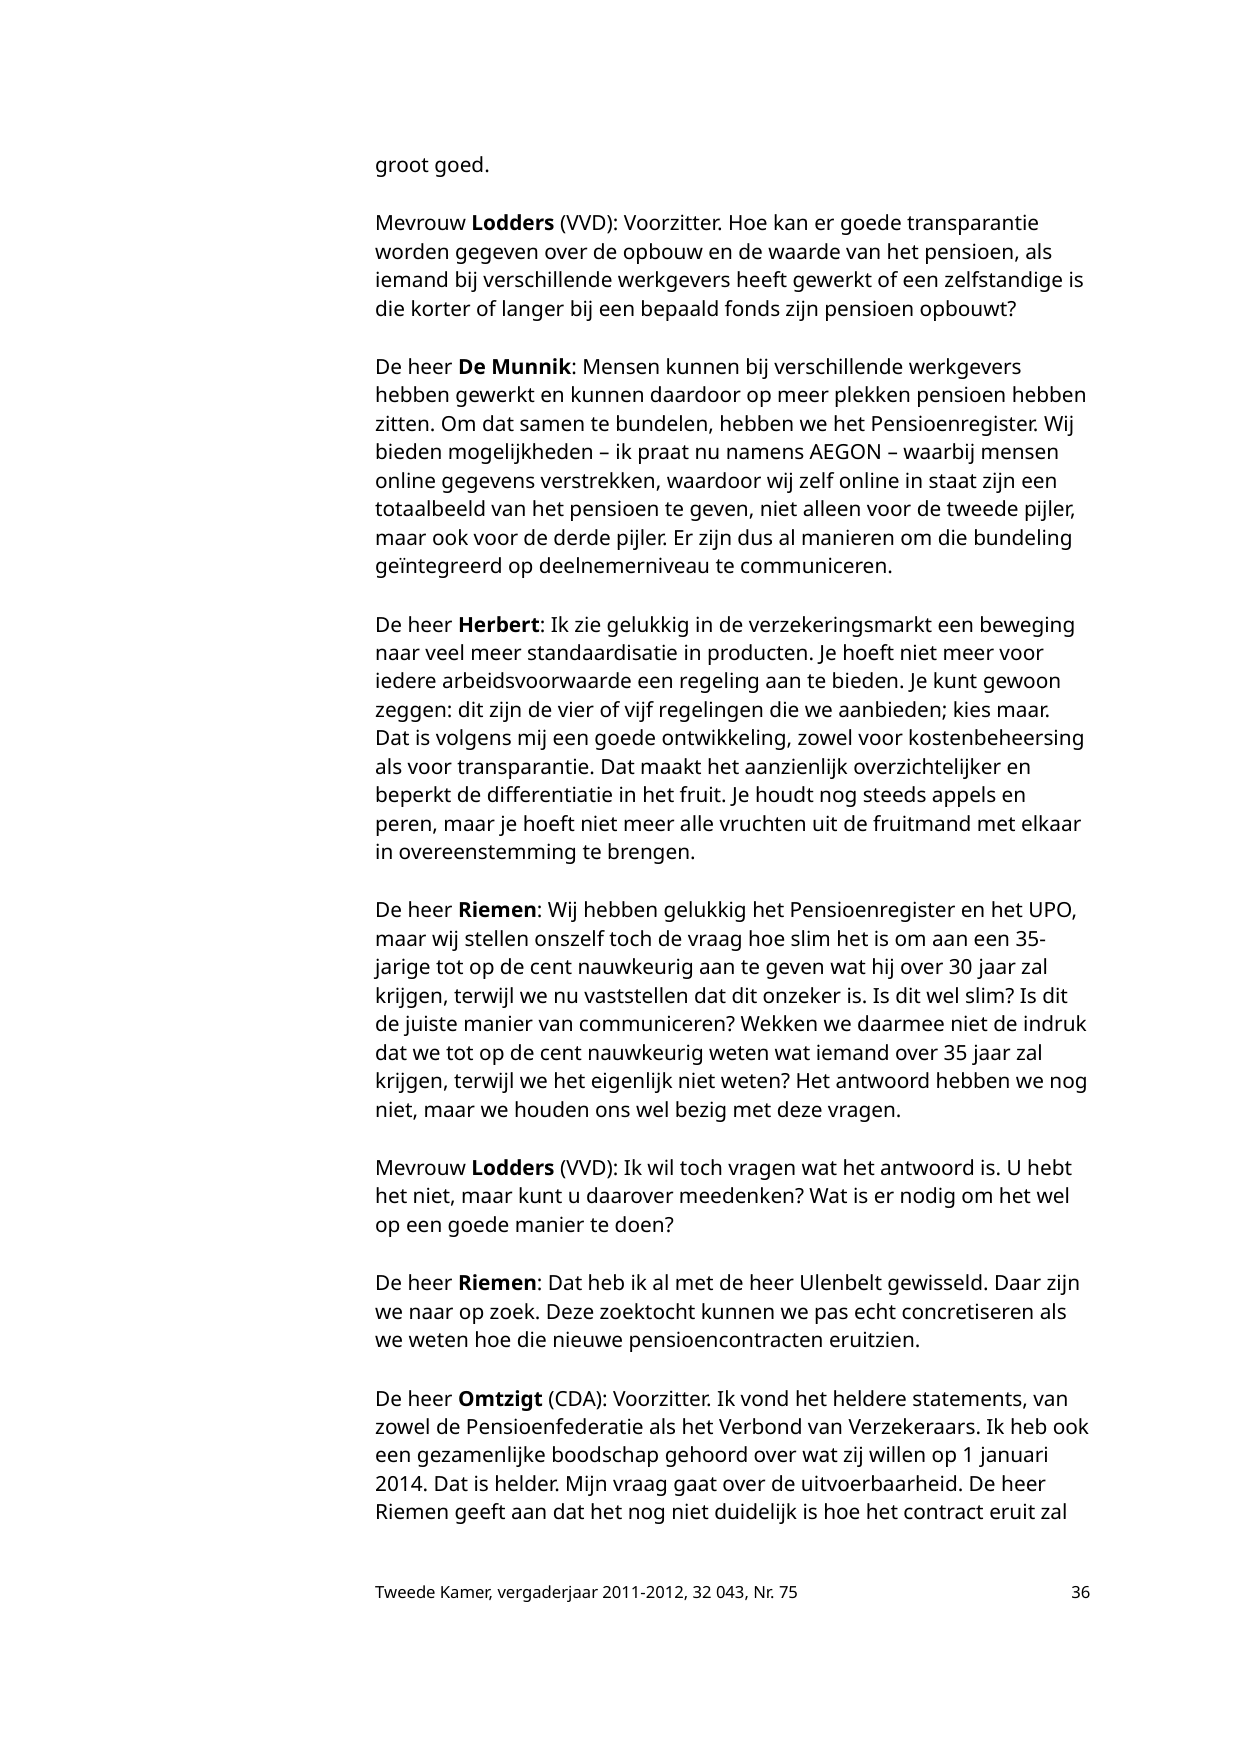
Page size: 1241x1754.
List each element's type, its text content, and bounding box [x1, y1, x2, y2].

text De heer Herbert: Ik zie gelukkig in de verzekeringsmarkt een beweging naar veel meer standaardisatie in producten. Je hoeft niet meer voor iedere arbeidsvoorwaarde een regeling aan te bieden. Je kunt gewoon zeggen: dit zijn de vier of vijf regelingen die we aanbieden; kies maar. Dat is volgens mij een goede ontwikkeling, zowel voor kostenbeheersing als voor transparantie. Dat maakt het aanzienlijk overzichtelijker en beperkt de differentiatie in het fruit. Je houdt nog steeds appels en peren, maar je hoeft niet meer alle vruchten uit de fruitmand met elkaar in overeenstemming te brengen. [375, 610, 1090, 866]
text Mevrouw Lodders (VVD): Voorzitter. Hoe kan er goede transparantie worden gegeven over de opbouw en de waarde van het pensioen, als iemand bij verschillende werkgevers heeft gewerkt of een zelfstandige is die korter of langer bij een bepaald fonds zijn pensioen opbouwt? [375, 208, 1090, 322]
text De heer De Munnik: Mensen kunnen bij verschillende werkgevers hebben gewerkt en kunnen daardoor op meer plekken pensioen hebben zitten. Om dat samen te bundelen, hebben we het Pensioenregister. Wij bieden mogelijkheden – ik praat nu namens AEGON – waarbij mensen online gegevens verstrekken, waardoor wij zelf online in staat zijn een totaalbeeld van het pensioen te geven, niet alleen voor de tweede pijler, maar ook voor de derde pijler. Er zijn dus al manieren om die bundeling geïntegreerd op deelnemerniveau te communiceren. [375, 352, 1090, 580]
text De heer Riemen: Dat heb ik al met de heer Ulenbelt gewisseld. Daar zijn we naar op zoek. Deze zoektocht kunnen we pas echt concretiseren als we weten hoe die nieuwe pensioencontracten eruitzien. [375, 1268, 1090, 1354]
text Mevrouw Lodders (VVD): Ik wil toch vragen wat het antwoord is. U hebt het niet, maar kunt u daarover meedenken? Wat is er nodig om het wel op een goede manier te doen? [375, 1153, 1090, 1238]
text groot goed. [375, 150, 1090, 178]
text De heer Riemen: Wij hebben gelukkig het Pensioenregister en het UPO, maar wij stellen onszelf toch de vraag hoe slim het is om aan een 35-jarige tot op de cent nauwkeurig aan te geven wat hij over 30 jaar zal krijgen, terwijl we nu vaststellen dat dit onzeker is. Is dit wel slim? Is dit de juiste manier van communiceren? Wekken we daarmee niet de indruk dat we tot op de cent nauwkeurig weten wat iemand over 35 jaar zal krijgen, terwijl we het eigenlijk niet weten? Het antwoord hebben we nog niet, maar we houden ons wel bezig met deze vragen. [375, 896, 1090, 1123]
text De heer Omtzigt (CDA): Voorzitter. Ik vond het heldere statements, van zowel de Pensioenfederatie als het Verbond van Verzekeraars. Ik heb ook een gezamenlijke boodschap gehoord over wat zij willen op 1 januari 2014. Dat is helder. Mijn vraag gaat over de uitvoerbaarheid. De heer Riemen geeft aan dat het nog niet duidelijk is hoe het contract eruit zal [375, 1384, 1090, 1526]
